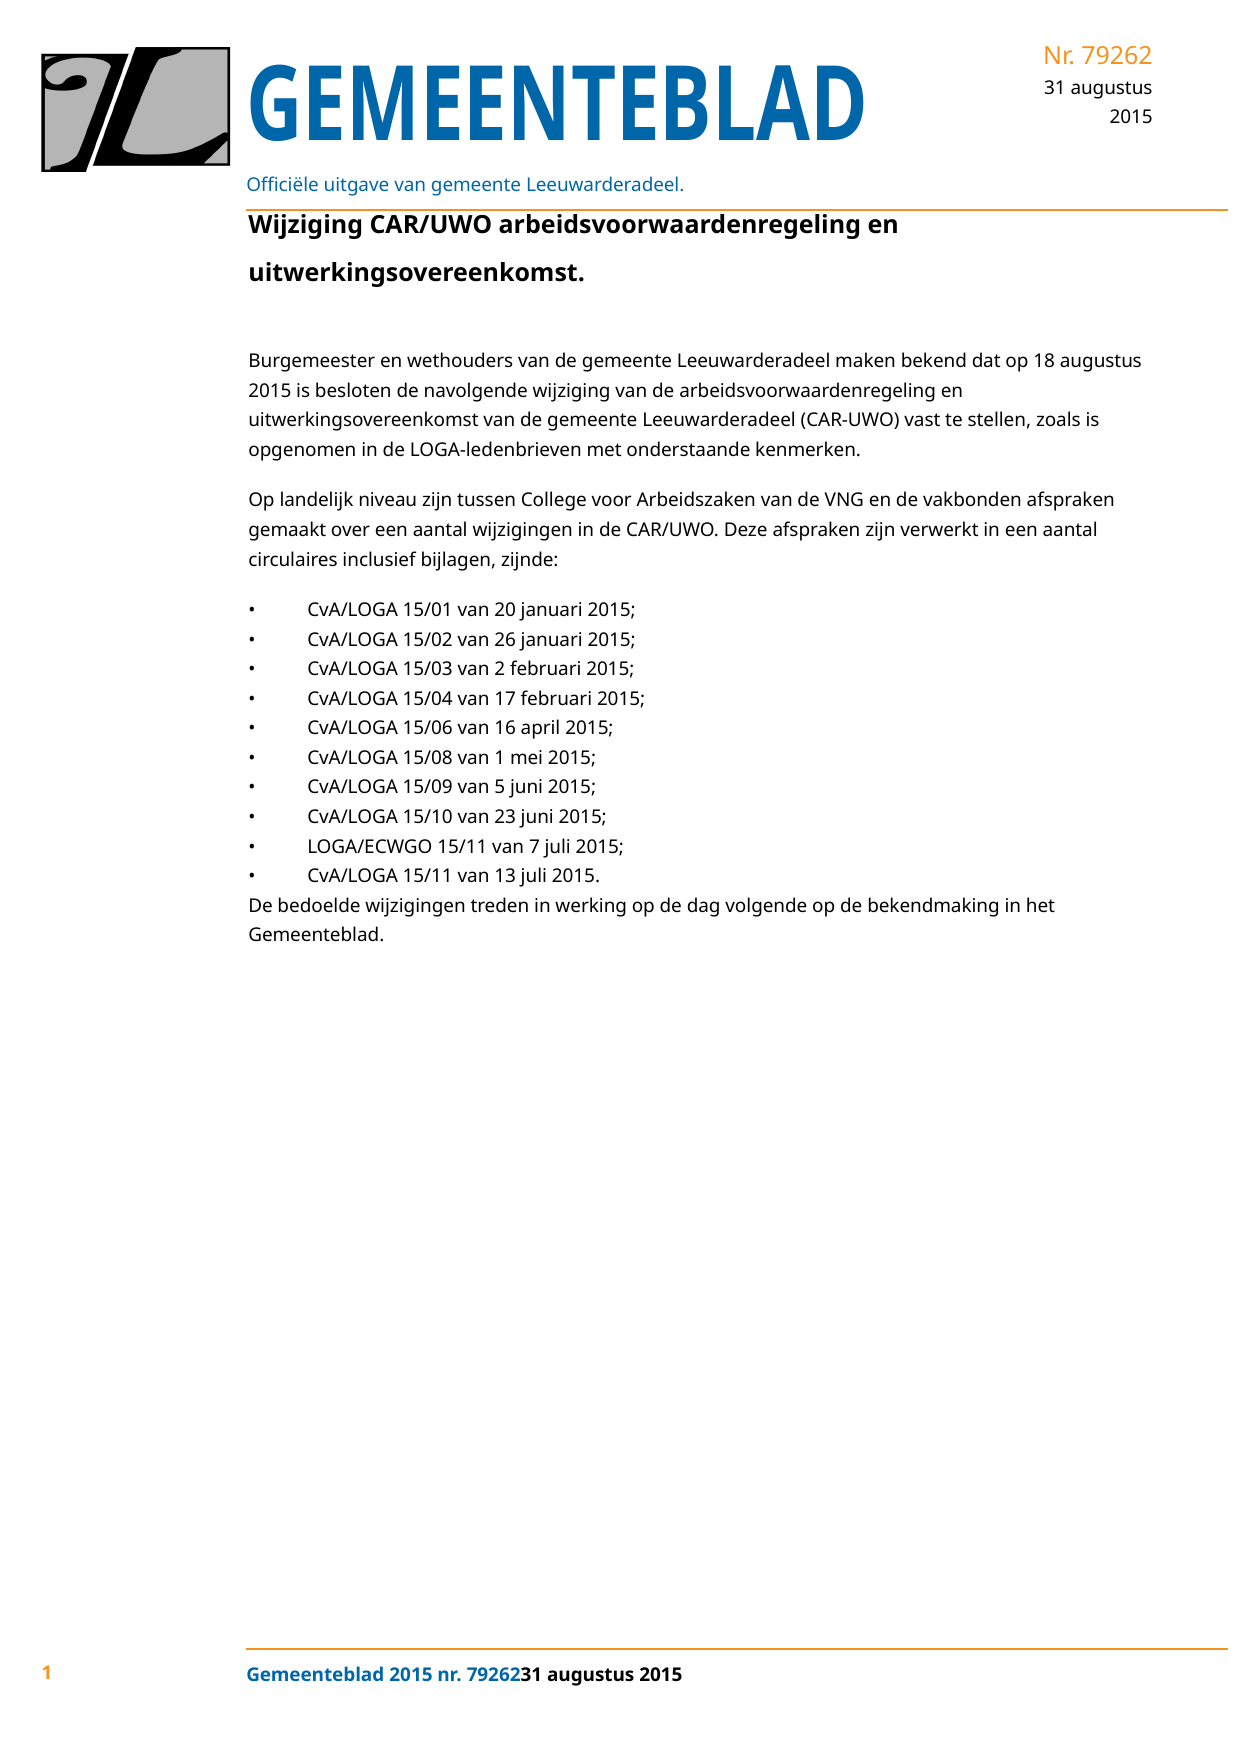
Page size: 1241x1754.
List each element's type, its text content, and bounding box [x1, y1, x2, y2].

list CvA/LOGA 15/04 van 17 februari 2015; [248, 685, 1152, 711]
list CvA/LOGA 15/02 van 26 januari 2015; [248, 626, 1152, 652]
list CvA/LOGA 15/06 van 16 april 2015; [248, 714, 1152, 740]
list LOGA/ECWGO 15/11 van 7 juli 2015; [248, 833, 1152, 859]
list CvA/LOGA 15/09 van 5 juni 2015; [248, 774, 1152, 799]
list CvA/LOGA 15/10 van 23 juni 2015; [248, 803, 1152, 829]
list CvA/LOGA 15/11 van 13 juli 2015. [248, 862, 1152, 888]
list CvA/LOGA 15/03 van 2 februari 2015; [248, 655, 1152, 681]
list CvA/LOGA 15/08 van 1 mei 2015; [248, 744, 1152, 770]
picture [41, 47, 231, 172]
text Wijziging CAR/UWO arbeidsvoorwaardenregeling en uitwerkingsovereenkomst. [248, 211, 1152, 288]
list CvA/LOGA 15/01 van 20 januari 2015; [248, 596, 1152, 622]
text De bedoelde wijzigingen treden in werking op de dag volgende op de bekendmaking in het Gemeenteblad. [248, 892, 1152, 947]
text Op landelijk niveau zijn tussen College voor Arbeidszaken van de VNG en de vakbonden afspraken gemaakt over een aantal wijzigingen in de CAR/UWO. Deze afspraken zijn verwerkt in een aantal circulaires inclusief bijlagen, zijnde: [248, 487, 1152, 572]
text Burgemeester en wethouders van de gemeente Leeuwarderadeel maken bekend dat op 18 augustus 2015 is besloten de navolgende wijziging van de arbeidsvoorwaardenregeling en uitwerkingsovereenkomst van de gemeente Leeuwarderadeel (CAR-UWO) vast te stellen, zoals is opgenomen in de LOGA-ledenbrieven met onderstaande kenmerken. [248, 347, 1152, 462]
